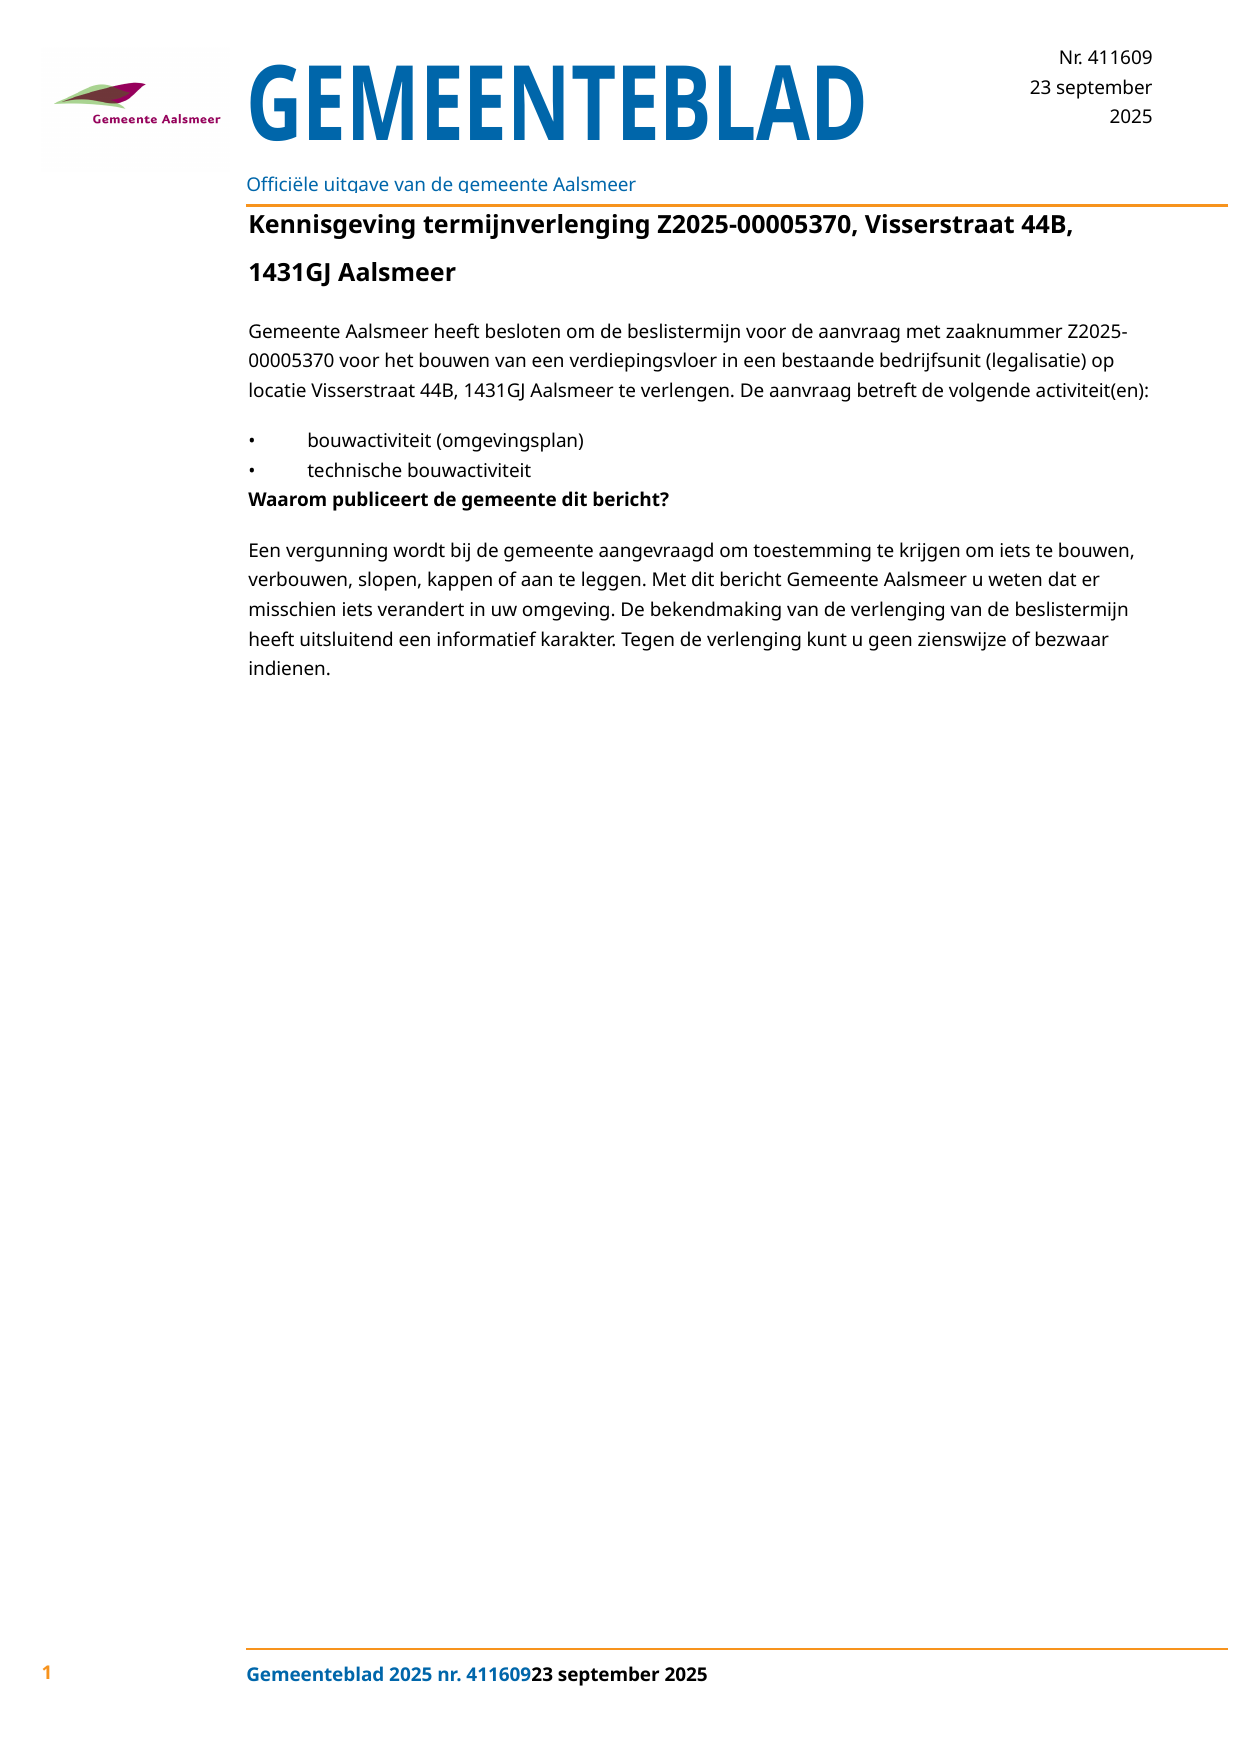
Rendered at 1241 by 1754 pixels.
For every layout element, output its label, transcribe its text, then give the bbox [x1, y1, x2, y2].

text Een vergunning wordt bij de gemeente aangevraagd om toestemming te krijgen om iets te bouwen, verbouwen, slopen, kappen of aan te leggen. Met dit bericht Gemeente Aalsmeer u weten dat er misschien iets verandert in uw omgeving. De bekendmaking van de verlenging van de beslistermijn heeft uitsluitend een informatief karakter. Tegen de verlenging kunt u geen zienswijze of bezwaar indienen. [248, 537, 1152, 681]
text Gemeente Aalsmeer heeft besloten om de beslistermijn voor de aanvraag met zaaknummer Z2025-00005370 voor het bouwen van een verdiepingsvloer in een bestaande bedrijfsunit (legalisatie) op locatie Visserstraat 44B, 1431GJ Aalsmeer te verlengen. De aanvraag betreft de volgende activiteit(en): [248, 318, 1152, 403]
picture [41, 47, 231, 172]
text Waarom publiceert de gemeente dit bericht? [248, 487, 1152, 512]
list bouwactiviteit (omgevingsplan) [248, 427, 1152, 453]
list technische bouwactiviteit [248, 457, 1152, 483]
text Kennisgeving termijnverlenging Z2025-00005370, Visserstraat 44B, 1431GJ Aalsmeer [248, 207, 1152, 288]
